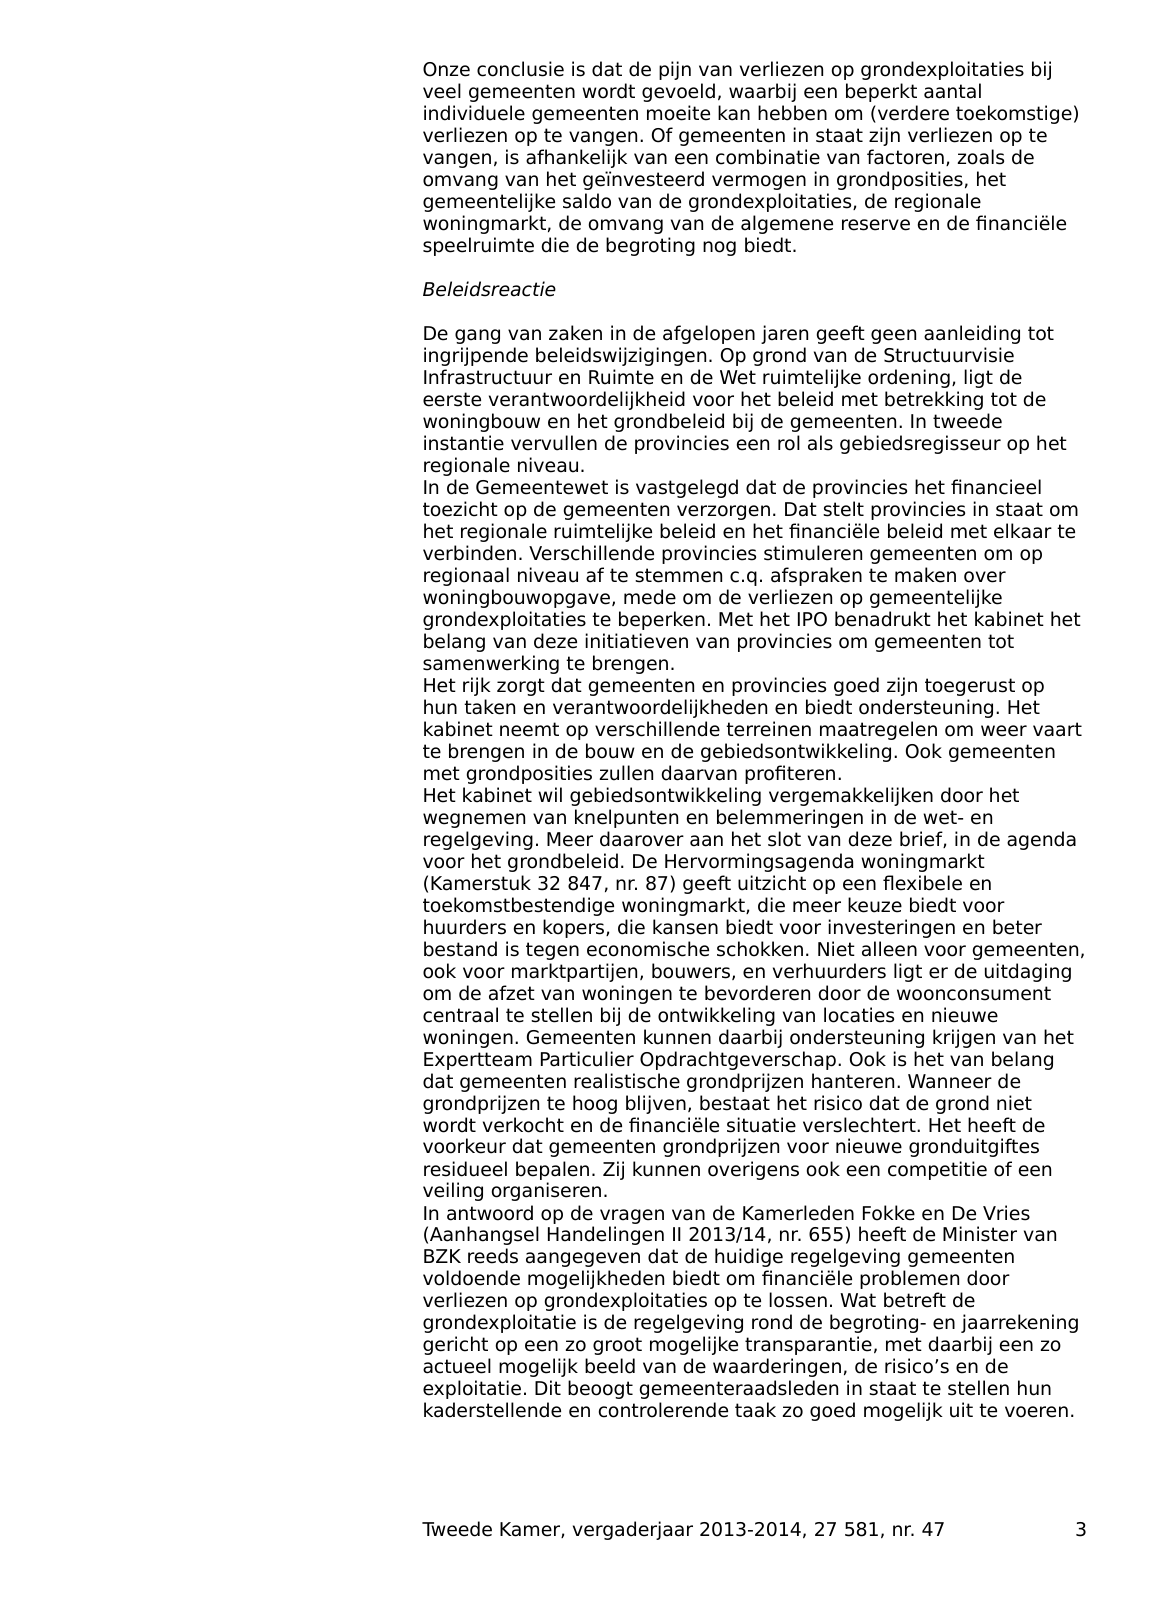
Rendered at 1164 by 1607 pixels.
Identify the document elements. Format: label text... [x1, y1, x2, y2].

text Het rijk zorgt dat gemeenten en provincies goed zijn toegerust op hun taken en verantwoordelijkheden en biedt ondersteuning. Het kabinet neemt op verschillende terreinen maatregelen om weer vaart te brengen in de bouw en de gebiedsontwikkeling. Ook gemeenten met grondposities zullen daarvan profiteren. [422, 675, 1087, 785]
text De gang van zaken in de afgelopen jaren geeft geen aanleiding tot ingrijpende beleidswijzigingen. Op grond van de Structuurvisie Infrastructuur en Ruimte en de Wet ruimtelijke ordening, ligt de eerste verantwoordelijkheid voor het beleid met betrekking tot de woningbouw en het grondbeleid bij de gemeenten. In tweede instantie vervullen de provincies een rol als gebiedsregisseur op het regionale niveau. [422, 323, 1087, 477]
text Het kabinet wil gebiedsontwikkeling vergemakkelijken door het wegnemen van knelpunten en belemmeringen in de wet- en regelgeving. Meer daarover aan het slot van deze brief, in de agenda voor het grondbeleid. De Hervormingsagenda woningmarkt (Kamerstuk 32 847, nr. 87) geeft uitzicht op een flexibele en toekomstbestendige woningmarkt, die meer keuze biedt voor huurders en kopers, die kansen biedt voor investeringen en beter bestand is tegen economische schokken. Niet alleen voor gemeenten, ook voor marktpartijen, bouwers, en verhuurders ligt er de uitdaging om de afzet van woningen te bevorderen door de woonconsument centraal te stellen bij de ontwikkeling van locaties en nieuwe woningen. Gemeenten kunnen daarbij ondersteuning krijgen van het Expertteam Particulier Opdrachtgeverschap. Ook is het van belang dat gemeenten realistische grondprijzen hanteren. Wanneer de grondprijzen te hoog blijven, bestaat het risico dat de grond niet wordt verkocht en de financiële situatie verslechtert. Het heeft de voorkeur dat gemeenten grondprijzen voor nieuwe gronduitgiftes residueel bepalen. Zij kunnen overigens ook een competitie of een veiling organiseren. [422, 785, 1087, 1202]
text In de Gemeentewet is vastgelegd dat de provincies het financieel toezicht op de gemeenten verzorgen. Dat stelt provincies in staat om het regionale ruimtelijke beleid en het financiële beleid met elkaar te verbinden. Verschillende provincies stimuleren gemeenten om op regionaal niveau af te stemmen c.q. afspraken te maken over woningbouwopgave, mede om de verliezen op gemeentelijke grondexploitaties te beperken. Met het IPO benadrukt het kabinet het belang van deze initiatieven van provincies om gemeenten tot samenwerking te brengen. [422, 477, 1087, 675]
text Onze conclusie is dat de pijn van verliezen op grondexploitaties bij veel gemeenten wordt gevoeld, waarbij een beperkt aantal individuele gemeenten moeite kan hebben om (verdere toekomstige) verliezen op te vangen. Of gemeenten in staat zijn verliezen op te vangen, is afhankelijk van een combinatie van factoren, zoals de omvang van het geïnvesteerd vermogen in grondposities, het gemeentelijke saldo van de grondexploitaties, de regionale woningmarkt, de omvang van de algemene reserve en de financiële speelruimte die de begroting nog biedt. [422, 59, 1087, 257]
text In antwoord op de vragen van de Kamerleden Fokke en De Vries (Aanhangsel Handelingen II 2013/14, nr. 655) heeft de Minister van BZK reeds aangegeven dat de huidige regelgeving gemeenten voldoende mogelijkheden biedt om financiële problemen door verliezen op grondexploitaties op te lossen. Wat betreft de grondexploitatie is de regelgeving rond de begroting- en jaarrekening gericht op een zo groot mogelijke transparantie, met daarbij een zo actueel mogelijk beeld van de waarderingen, de risico’s en de exploitatie. Dit beoogt gemeenteraadsleden in staat te stellen hun kaderstellende en controlerende taak zo goed mogelijk uit te voeren. [422, 1202, 1087, 1422]
subtitle Beleidsreactie [422, 279, 1087, 301]
